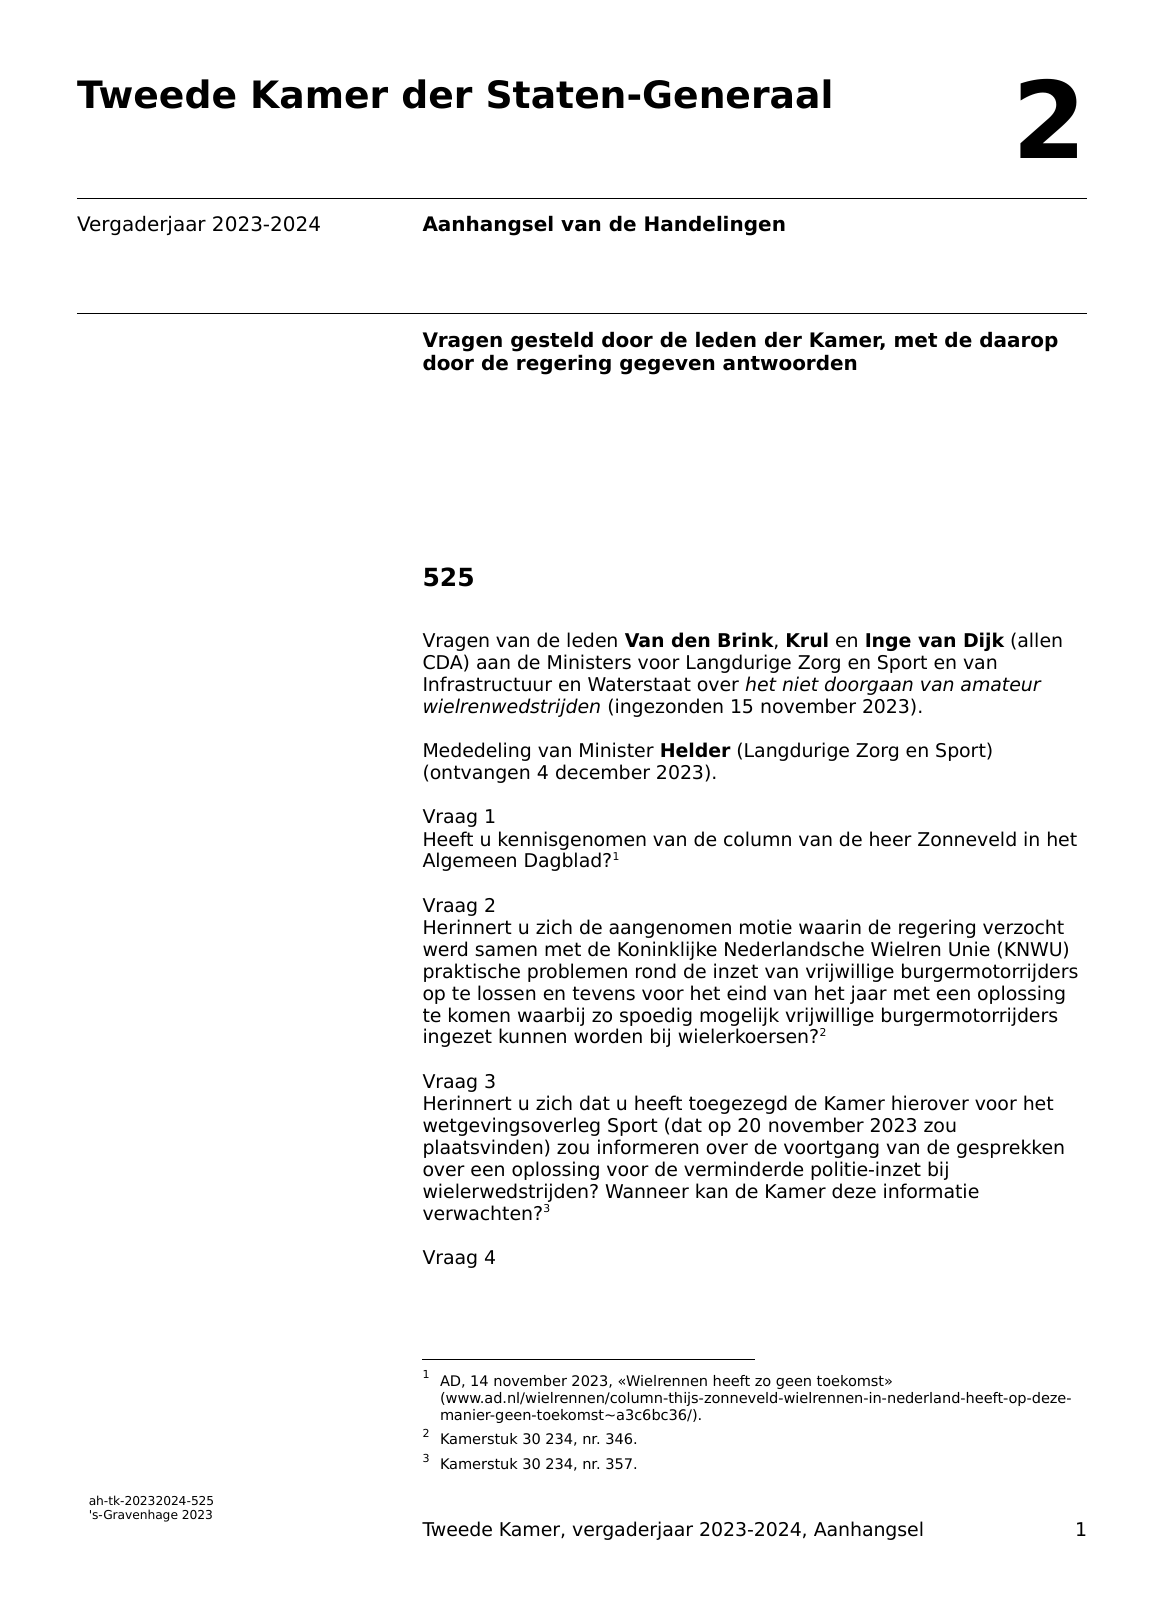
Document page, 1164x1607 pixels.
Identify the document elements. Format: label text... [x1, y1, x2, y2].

text Vraag 4 [422, 1247, 1087, 1269]
text Heeft u kennisgenomen van de column van de heer Zonneveld in het Algemeen Dagblad? [422, 828, 1087, 872]
table_cell Vergaderjaar 2023-2024 [77, 199, 422, 313]
text Vragen van de leden Van den Brink, Krul en Inge van Dijk (allen CDA) aan de Ministers voor Langdurige Zorg en Sport en van Infrastructuur en Waterstaat over het niet doorgaan van amateur wielrenwedstrijden (ingezonden 15 november 2023). [422, 630, 1087, 718]
table_header 2 [886, 59, 1087, 198]
text 's-Gravenhage 2023 [88, 1508, 323, 1522]
text Herinnert u zich de aangenomen motie waarin de regering verzocht werd samen met de Koninklijke Nederlandsche Wielren Unie (KNWU) praktische problemen rond de inzet van vrijwillige burgermotorrijders op te lossen en tevens voor het eind van het jaar met een oplossing te komen waarbij zo spoedig mogelijk vrijwillige burgermotorrijders ingezet kunnen worden bij wielerkoersen? [422, 917, 1087, 1048]
text Kamerstuk 30 234, nr. 357. [422, 1452, 1087, 1474]
table_cell Vragen gesteld door de leden der Kamer, met de daarop door de regering gegeven antwoorden [422, 314, 1087, 375]
table_header Tweede Kamer der Staten-Generaal [77, 59, 886, 198]
text AD, 14 november 2023, «Wielrennen heeft zo geen toekomst» (www.ad.nl/wielrennen/column-thijs-zonneveld-wielrennen-in-nederland-heeft-op-deze-manier-geen-toekomst~a3c6bc36/). [422, 1368, 1087, 1424]
text Vraag 3 [422, 1071, 1087, 1093]
text Vraag 2 [422, 894, 1087, 917]
text Mededeling van Minister Helder (Langdurige Zorg en Sport) (ontvangen 4 december 2023). [422, 740, 1087, 784]
table_cell Aanhangsel van de Handelingen [422, 199, 1087, 313]
text Vraag 1 [422, 806, 1087, 828]
text Kamerstuk 30 234, nr. 346. [422, 1427, 1087, 1449]
table_cell [77, 314, 422, 375]
text Herinnert u zich dat u heeft toegezegd de Kamer hierover voor het wetgevingsoverleg Sport (dat op 20 november 2023 zou plaatsvinden) zou informeren over de voortgang van de gesprekken over een oplossing voor de verminderde politie-inzet bij wielerwedstrijden? Wanneer kan de Kamer deze informatie verwachten? [422, 1093, 1087, 1224]
text ah-tk-20232024-525 [88, 1494, 323, 1508]
text 525 [422, 563, 1087, 592]
